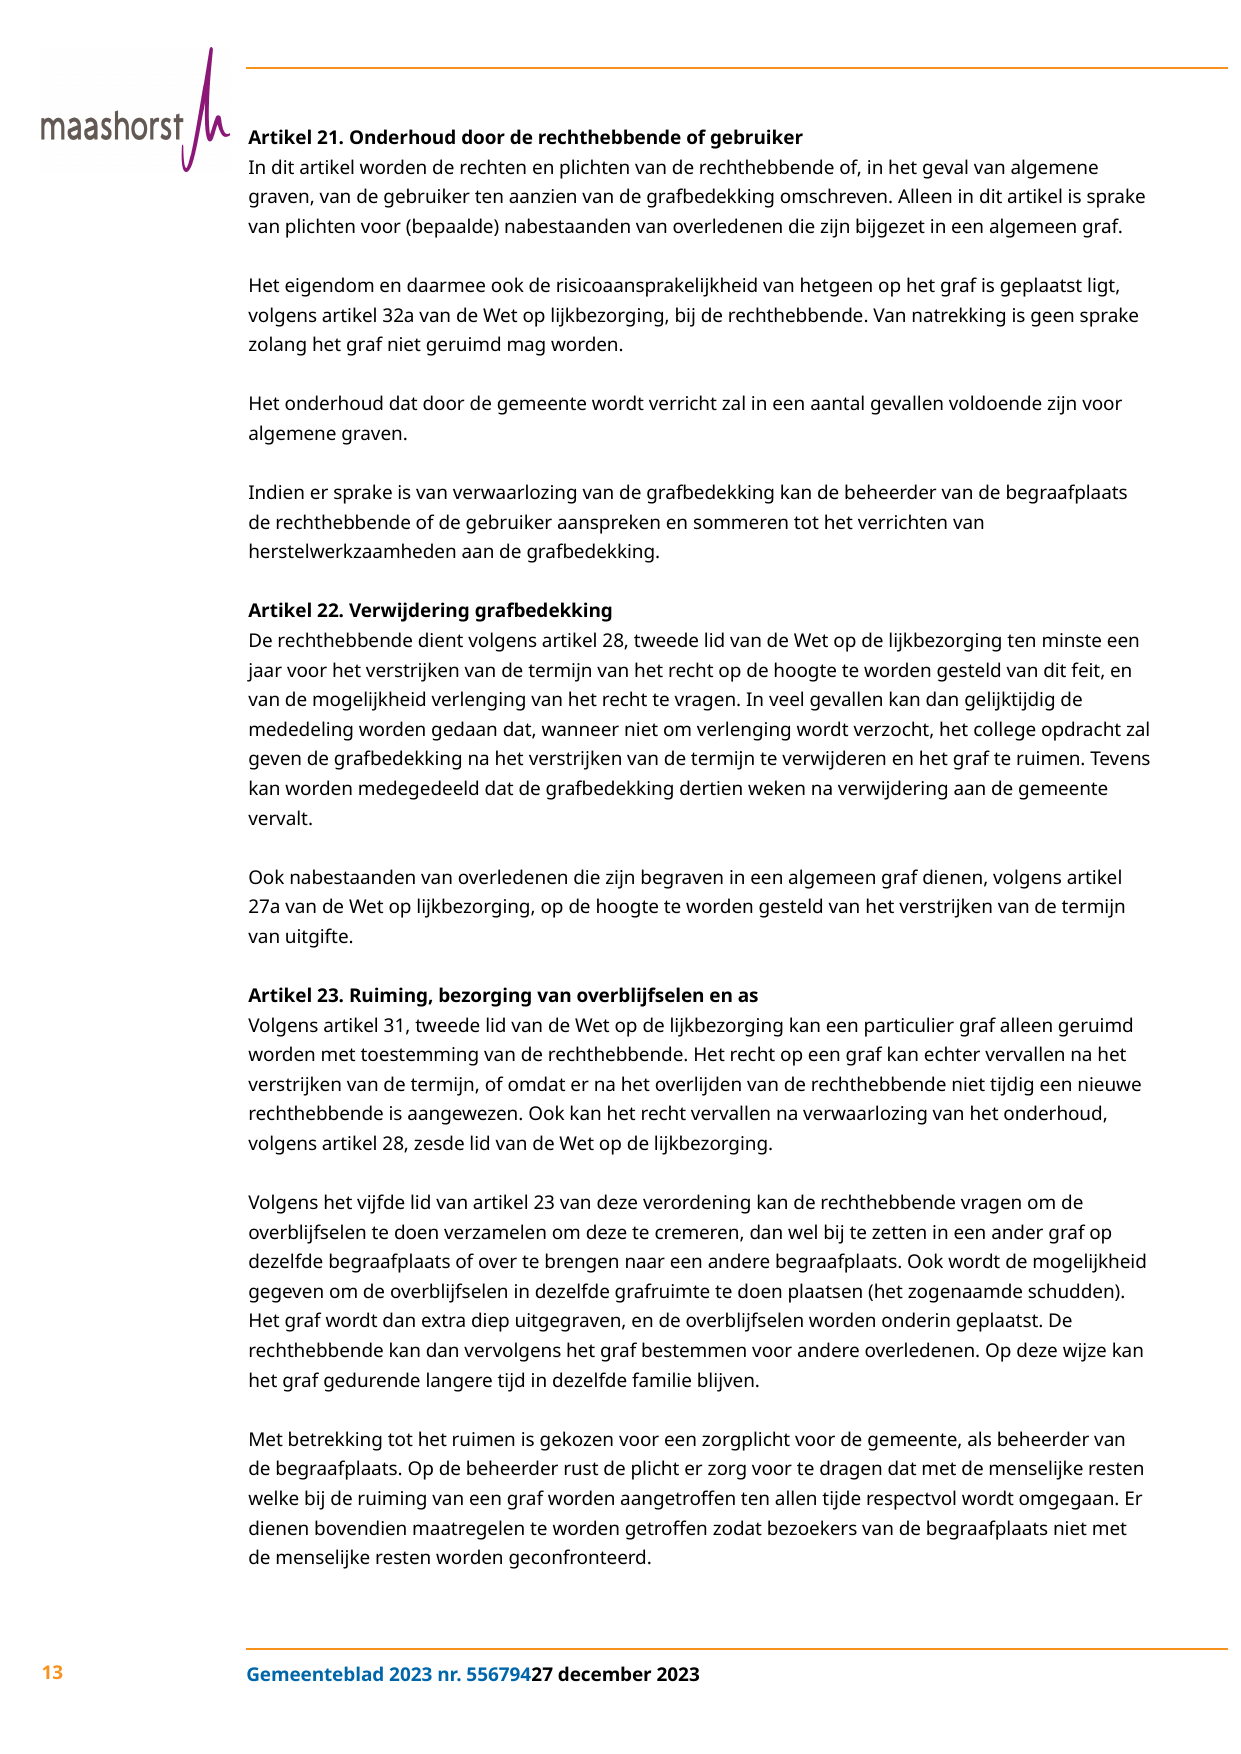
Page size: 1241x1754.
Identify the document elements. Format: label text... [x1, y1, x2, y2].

picture [41, 47, 231, 172]
text Artikel 23. Ruiming, bezorging van overblijfselen en as [248, 982, 1152, 1008]
text Het onderhoud dat door de gemeente wordt verricht zal in een aantal gevallen voldoende zijn voor algemene graven. [248, 391, 1152, 446]
text Artikel 21. Onderhoud door de rechthebbende of gebruiker [248, 124, 1152, 150]
text De rechthebbende dient volgens artikel 28, tweede lid van de Wet op de lijkbezorging ten minste een jaar voor het verstrijken van de termijn van het recht op de hoogte te worden gesteld van dit feit, en van de mogelijkheid verlenging van het recht te vragen. In veel gevallen kan dan gelijktijdig de mededeling worden gedaan dat, wanneer niet om verlenging wordt verzocht, het college opdracht zal geven de grafbedekking na het verstrijken van de termijn te verwijderen en het graf te ruimen. Tevens kan worden medegedeeld dat de grafbedekking dertien weken na verwijdering aan de gemeente vervalt. [248, 627, 1152, 831]
text Met betrekking tot het ruimen is gekozen voor een zorgplicht voor de gemeente, als beheerder van de begraafplaats. Op de beheerder rust de plicht er zorg voor te dragen dat met de menselijke resten welke bij de ruiming van een graf worden aangetroffen ten allen tijde respectvol wordt omgegaan. Er dienen bovendien maatregelen te worden getroffen zodat bezoekers van de begraafplaats niet met de menselijke resten worden geconfronteerd. [248, 1426, 1152, 1570]
text Volgens het vijfde lid van artikel 23 van deze verordening kan de rechthebbende vragen om de overblijfselen te doen verzamelen om deze te cremeren, dan wel bij te zetten in een ander graf op dezelfde begraafplaats of over te brengen naar een andere begraafplaats. Ook wordt de mogelijkheid gegeven om de overblijfselen in dezelfde grafruimte te doen plaatsen (het zogenaamde schudden). Het graf wordt dan extra diep uitgegraven, en de overblijfselen worden onderin geplaatst. De rechthebbende kan dan vervolgens het graf bestemmen voor andere overledenen. Op deze wijze kan het graf gedurende langere tijd in dezelfde familie blijven. [248, 1189, 1152, 1393]
text Volgens artikel 31, tweede lid van de Wet op de lijkbezorging kan een particulier graf alleen geruimd worden met toestemming van de rechthebbende. Het recht op een graf kan echter vervallen na het verstrijken van de termijn, of omdat er na het overlijden van de rechthebbende niet tijdig een nieuwe rechthebbende is aangewezen. Ook kan het recht vervallen na verwaarlozing van het onderhoud, volgens artikel 28, zesde lid van de Wet op de lijkbezorging. [248, 1012, 1152, 1156]
text Ook nabestaanden van overledenen die zijn begraven in een algemeen graf dienen, volgens artikel 27a van de Wet op lijkbezorging, op de hoogte te worden gesteld van het verstrijken van de termijn van uitgifte. [248, 864, 1152, 949]
text Artikel 22. Verwijdering grafbedekking [248, 598, 1152, 623]
text Het eigendom en daarmee ook de risicoaansprakelijkheid van hetgeen op het graf is geplaatst ligt, volgens artikel 32a van de Wet op lijkbezorging, bij de rechthebbende. Van natrekking is geen sprake zolang het graf niet geruimd mag worden. [248, 272, 1152, 357]
text Indien er sprake is van verwaarlozing van de grafbedekking kan de beheerder van de begraafplaats de rechthebbende of de gebruiker aanspreken en sommeren tot het verrichten van herstelwerkzaamheden aan de grafbedekking. [248, 479, 1152, 564]
text In dit artikel worden de rechten en plichten van de rechthebbende of, in het geval van algemene graven, van de gebruiker ten aanzien van de grafbedekking omschreven. Alleen in dit artikel is sprake van plichten voor (bepaalde) nabestaanden van overledenen die zijn bijgezet in een algemeen graf. [248, 154, 1152, 239]
